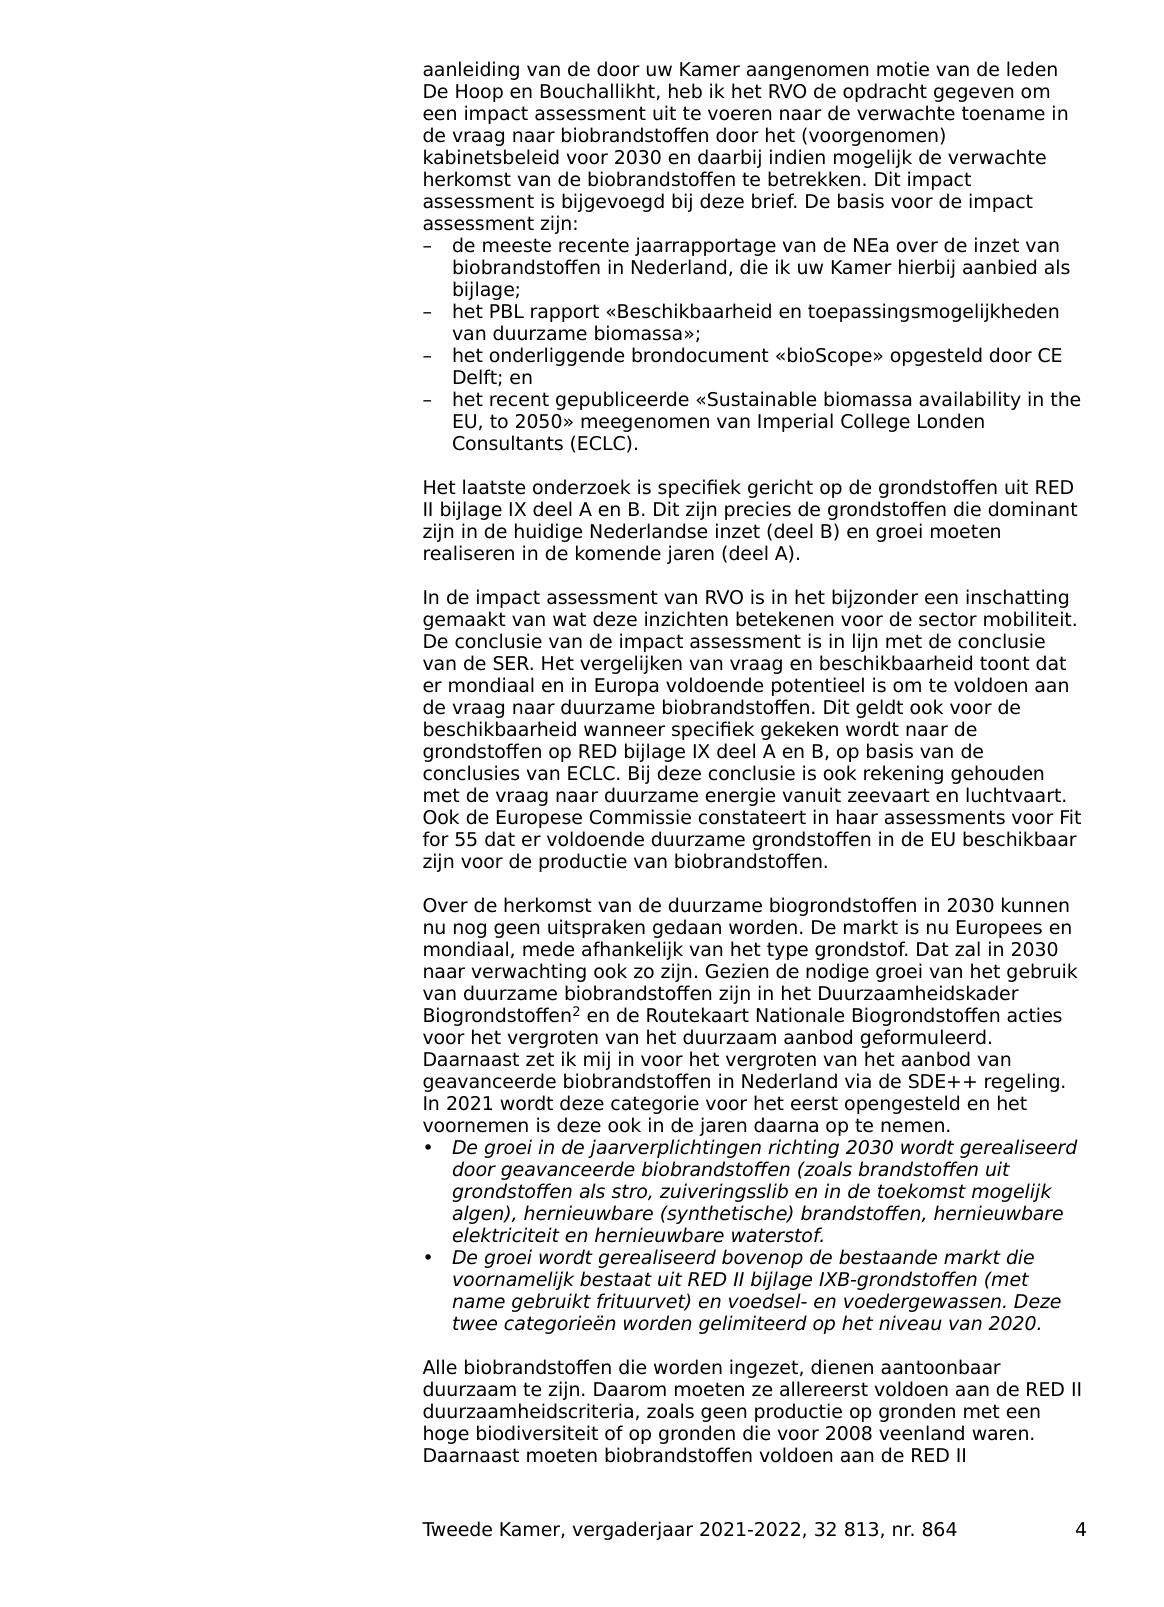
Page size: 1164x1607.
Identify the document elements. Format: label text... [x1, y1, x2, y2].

text In de impact assessment van RVO is in het bijzonder een inschatting gemaakt van wat deze inzichten betekenen voor de sector mobiliteit. De conclusie van de impact assessment is in lijn met de conclusie van de SER. Het vergelijken van vraag en beschikbaarheid toont dat er mondiaal en in Europa voldoende potentieel is om te voldoen aan de vraag naar duurzame biobrandstoffen. Dit geldt ook voor de beschikbaarheid wanneer specifiek gekeken wordt naar de grondstoffen op RED bijlage IX deel A en B, op basis van de conclusies van ECLC. Bij deze conclusie is ook rekening gehouden met de vraag naar duurzame energie vanuit zeevaart en luchtvaart. Ook de Europese Commissie constateert in haar assessments voor Fit for 55 dat er voldoende duurzame grondstoffen in de EU beschikbaar zijn voor de productie van biobrandstoffen. [422, 587, 1087, 873]
text – het PBL rapport «Beschikbaarheid en toepassingsmogelijkheden van duurzame biomassa»; [422, 301, 1087, 345]
text – het recent gepubliceerde «Sustainable biomassa availability in the EU, to 2050» meegenomen van Imperial College Londen Consultants (ECLC). [422, 389, 1087, 455]
text • De groei wordt gerealiseerd bovenop de bestaande markt die voornamelijk bestaat uit RED II bijlage IXB-grondstoffen (met name gebruikt frituurvet) en voedsel- en voedergewassen. Deze twee categorieën worden gelimiteerd op het niveau van 2020. [422, 1247, 1087, 1334]
text Het laatste onderzoek is specifiek gericht op de grondstoffen uit RED II bijlage IX deel A en B. Dit zijn precies de grondstoffen die dominant zijn in de huidige Nederlandse inzet (deel B) en groei moeten realiseren in de komende jaren (deel A). [422, 477, 1087, 565]
text • De groei in de jaarverplichtingen richting 2030 wordt gerealiseerd door geavanceerde biobrandstoffen (zoals brandstoffen uit grondstoffen als stro, zuiveringsslib en in de toekomst mogelijk algen), hernieuwbare (synthetische) brandstoffen, hernieuwbare elektriciteit en hernieuwbare waterstof. [422, 1137, 1087, 1247]
text Alle biobrandstoffen die worden ingezet, dienen aantoonbaar duurzaam te zijn. Daarom moeten ze allereerst voldoen aan de RED II duurzaamheidscriteria, zoals geen productie op gronden met een hoge biodiversiteit of op gronden die voor 2008 veenland waren. Daarnaast moeten biobrandstoffen voldoen aan de RED II [422, 1357, 1087, 1467]
text – de meeste recente jaarrapportage van de NEa over de inzet van biobrandstoffen in Nederland, die ik uw Kamer hierbij aanbied als bijlage; [422, 235, 1087, 301]
text – het onderliggende brondocument «bioScope» opgesteld door CE Delft; en [422, 345, 1087, 389]
text aanleiding van de door uw Kamer aangenomen motie van de leden De Hoop en Bouchallikht, heb ik het RVO de opdracht gegeven om een impact assessment uit te voeren naar de verwachte toename in de vraag naar biobrandstoffen door het (voorgenomen) kabinetsbeleid voor 2030 en daarbij indien mogelijk de verwachte herkomst van de biobrandstoffen te betrekken. Dit impact assessment is bijgevoegd bij deze brief. De basis voor de impact assessment zijn: [422, 59, 1087, 235]
text Over de herkomst van de duurzame biogrondstoffen in 2030 kunnen nu nog geen uitspraken gedaan worden. De markt is nu Europees en mondiaal, mede afhankelijk van het type grondstof. Dat zal in 2030 naar verwachting ook zo zijn. Gezien de nodige groei van het gebruik van duurzame biobrandstoffen zijn in het Duurzaamheidskader Biogrondstoffen2 en de Routekaart Nationale Biogrondstoffen acties voor het vergroten van het duurzaam aanbod geformuleerd. Daarnaast zet ik mij in voor het vergroten van het aanbod van geavanceerde biobrandstoffen in Nederland via de SDE++ regeling. In 2021 wordt deze categorie voor het eerst opengesteld en het voornemen is deze ook in de jaren daarna op te nemen. [422, 895, 1087, 1137]
